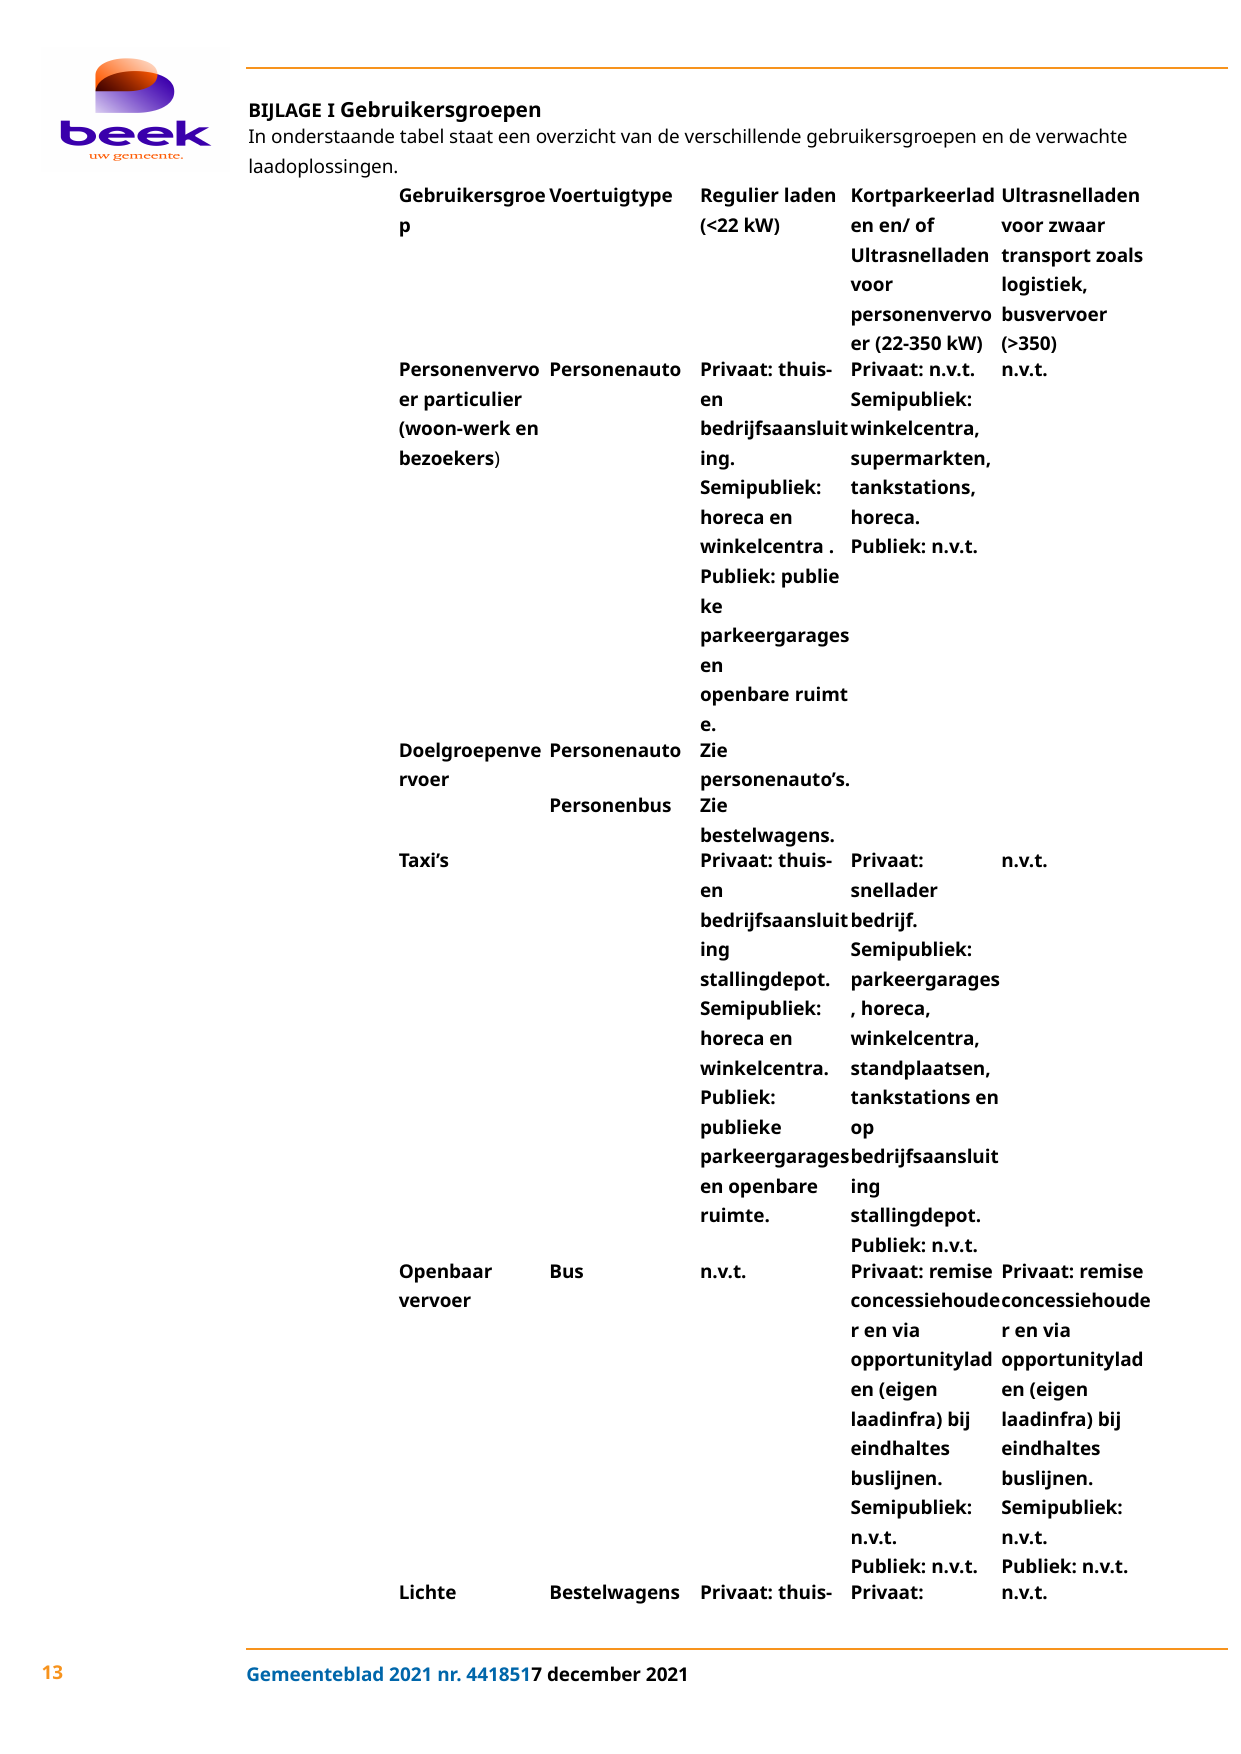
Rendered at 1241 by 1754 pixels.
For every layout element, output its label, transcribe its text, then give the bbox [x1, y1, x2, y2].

table_cell Zie bestelwagens. [700, 792, 850, 848]
table_cell Bus [549, 1258, 700, 1579]
table_cell n.v.t. [1001, 356, 1152, 737]
table_cell [850, 737, 1001, 792]
table_cell [850, 792, 1001, 848]
table_cell [248, 737, 398, 848]
table_cell Doelgroepenvervoer [399, 737, 549, 848]
table_cell Openbaar vervoer [399, 1258, 549, 1579]
table_header [248, 183, 398, 356]
table_cell [248, 1580, 398, 1605]
table_cell Privaat: n.v.t. Semipubliek: winkelcentra, supermarkten, tankstations, horeca. Publiek: n.v.t. [850, 356, 1001, 737]
table_header Kortparkeerladen en/ of Ultrasnelladen voor personenvervoer (22-350 kW) [850, 183, 1001, 356]
text BIJLAGE I Gebruikersgroepen [248, 95, 1152, 123]
table_cell [1001, 792, 1152, 848]
table_cell n.v.t. [1001, 1580, 1152, 1605]
table_cell [248, 356, 398, 737]
table_header Regulier laden (<22 kW) [700, 183, 850, 356]
table_cell Taxi’s [399, 848, 549, 1258]
text In onderstaande tabel staat een overzicht van de verschillende gebruikersgroepen en de verwachte laadoplossingen. [248, 123, 1152, 179]
table_cell Privaat: thuis- [700, 1580, 850, 1605]
table_header Ultrasnelladen voor zwaar transport zoals logistiek, busvervoer (>350) [1001, 183, 1152, 356]
table_cell [248, 1258, 398, 1579]
picture [41, 47, 231, 172]
table_cell n.v.t. [1001, 848, 1152, 1258]
table_cell [1001, 737, 1152, 792]
table_cell Personenvervoer particulier (woon-werk en bezoekers) [399, 356, 549, 737]
table_cell Privaat: remise concessiehouder en via opportunityladen (eigen laadinfra) bij eindhaltes buslijnen. Semipubliek: n.v.t. Publiek: n.v.t. [1001, 1258, 1152, 1579]
table_cell Bestelwagens [549, 1580, 700, 1605]
table_cell [549, 848, 700, 1258]
table_cell Privaat: thuis- en bedrijfsaansluiting stallingdepot. Semipubliek: horeca en winkelcentra. Publiek: publieke parkeergarages en openbare ruimte. [700, 848, 850, 1258]
table_header Voertuigtype [549, 183, 700, 356]
table_cell Personenauto [549, 356, 700, 737]
table_cell Privaat: remise concessiehouder en via opportunityladen (eigen laadinfra) bij eindhaltes buslijnen. Semipubliek: n.v.t. Publiek: n.v.t. [850, 1258, 1001, 1579]
table_cell Zie personenauto’s. [700, 737, 850, 792]
table_cell Privaat: thuis- en bedrijfsaansluiting. Semipubliek: horeca en winkelcentra . Publiek: publieke parkeergarages en openbare ruimte. [700, 356, 850, 737]
table_cell Personenbus [549, 792, 700, 848]
table_cell Privaat: [850, 1580, 1001, 1605]
table_cell Privaat: snellader bedrijf. Semipubliek: parkeergarages, horeca, winkelcentra, standplaatsen, tankstations en op bedrijfsaansluiting stallingdepot. Publiek: n.v.t. [850, 848, 1001, 1258]
table_cell Personenauto [549, 737, 700, 792]
table_cell Lichte [399, 1580, 549, 1605]
table_cell [248, 848, 398, 1258]
table_header Gebruikersgroep [399, 183, 549, 356]
table_cell n.v.t. [700, 1258, 850, 1579]
